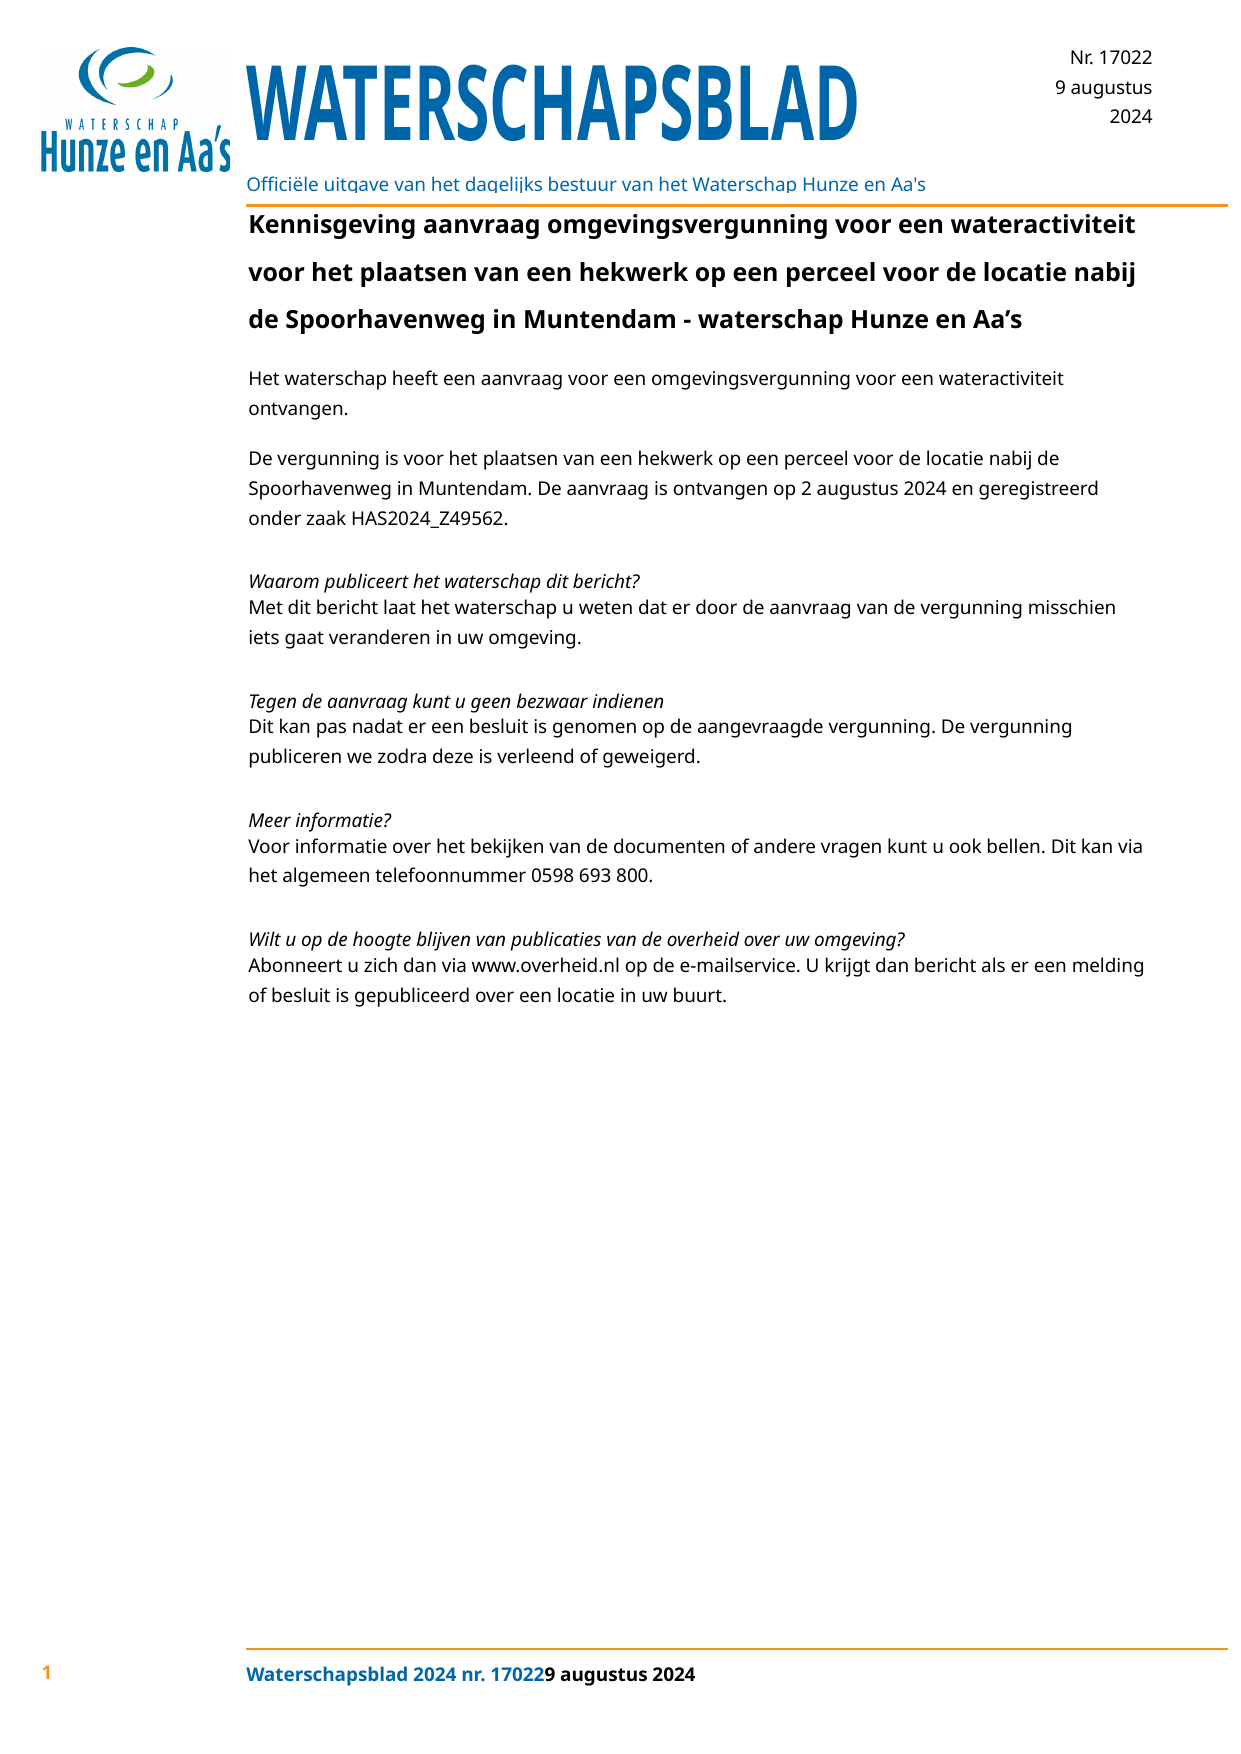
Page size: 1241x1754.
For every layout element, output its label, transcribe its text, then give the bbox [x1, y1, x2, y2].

text Tegen de aanvraag kunt u geen bezwaar indienen [248, 688, 1152, 714]
picture [41, 47, 231, 172]
text Meer informatie? [248, 807, 1152, 833]
text Kennisgeving aanvraag omgevingsvergunning voor een wateractiviteit voor het plaatsen van een hekwerk op een perceel voor de locatie nabij de Spoorhavenweg in Muntendam - waterschap Hunze en Aa’s [248, 207, 1152, 336]
text De vergunning is voor het plaatsen van een hekwerk op een perceel voor de locatie nabij de Spoorhavenweg in Muntendam. De aanvraag is ontvangen op 2 augustus 2024 en geregistreerd onder zaak HAS2024_Z49562. [248, 446, 1152, 530]
text Voor informatie over het bekijken van de documenten of andere vragen kunt u ook bellen. Dit kan via het algemeen telefoonnummer 0598 693 800. [248, 833, 1152, 888]
text Met dit bericht laat het waterschap u weten dat er door de aanvraag van de vergunning misschien iets gaat veranderen in uw omgeving. [248, 594, 1152, 650]
text Dit kan pas nadat er een besluit is genomen op de aangevraagde vergunning. De vergunning publiceren we zodra deze is verleend of geweigerd. [248, 714, 1152, 769]
picture [183, 163, 191, 172]
text Wilt u op de hoogte blijven van publicaties van de overheid over uw omgeving? [248, 926, 1152, 952]
picture [47, 154, 51, 172]
text Abonneert u zich dan via www.overheid.nl op de e-mailservice. U krijgt dan bericht als er een melding of besluit is gepubliceerd over een locatie in uw buurt. [248, 952, 1152, 1007]
text Het waterschap heeft een aanvraag voor een omgevingsvergunning voor een wateractiviteit ontvangen. [248, 366, 1152, 421]
text Waarom publiceert het waterschap dit bericht? [248, 569, 1152, 594]
picture [226, 145, 231, 156]
